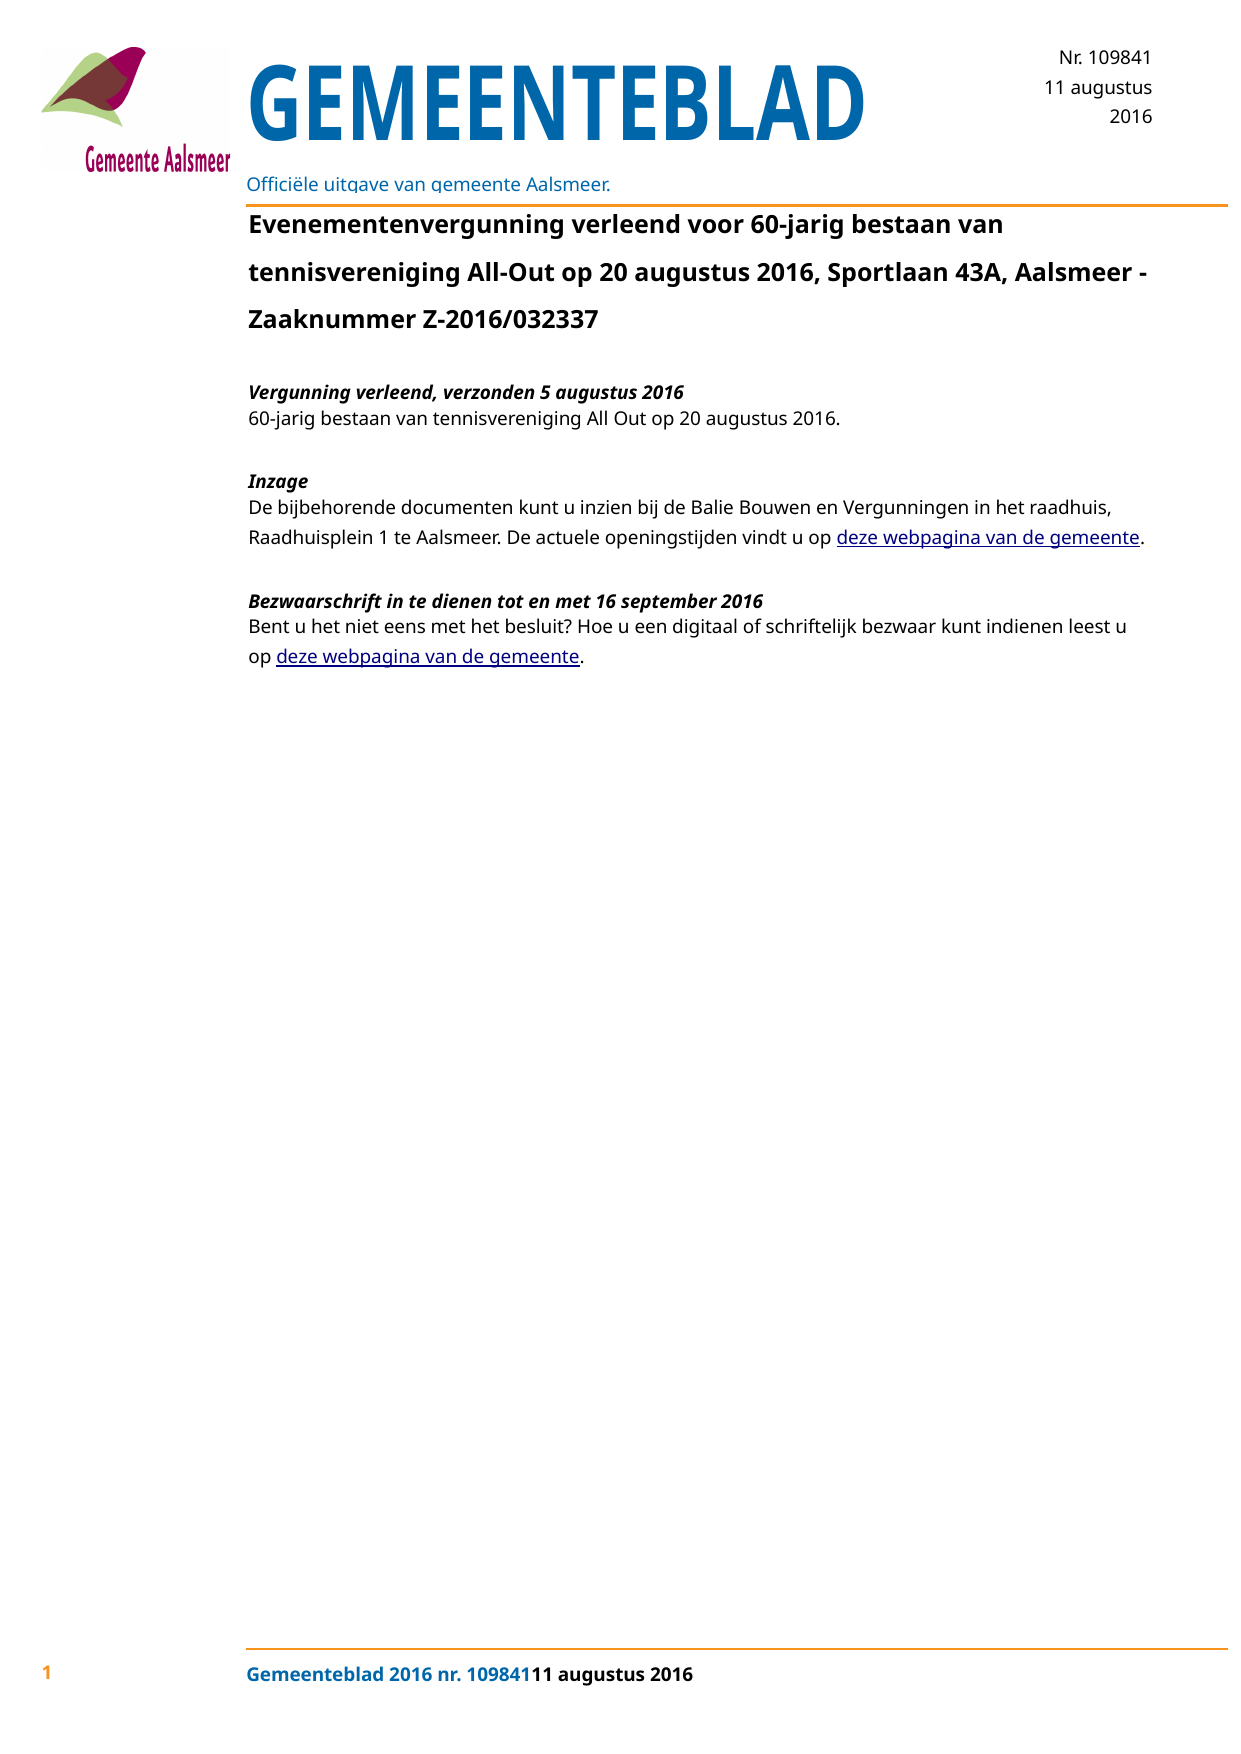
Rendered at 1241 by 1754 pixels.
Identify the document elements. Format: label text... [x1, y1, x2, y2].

text Bent u het niet eens met het besluit? Hoe u een digitaal of schriftelijk bezwaar kunt indienen leest u op deze webpagina van de gemeente. [248, 614, 1152, 669]
text Evenementenvergunning verleend voor 60-jarig bestaan van tennisvereniging All-Out op 20 augustus 2016, Sportlaan 43A, Aalsmeer - Zaaknummer Z-2016/032337 [248, 207, 1152, 336]
text Inzage [248, 469, 1152, 494]
text Vergunning verleend, verzonden 5 augustus 2016 [248, 379, 1152, 405]
text De bijbehorende documenten kunt u inzien bij de Balie Bouwen en Vergunningen in het raadhuis, Raadhuisplein 1 te Aalsmeer. De actuele openingstijden vindt u op deze webpagina van de gemeente. [248, 494, 1152, 550]
text 60-jarig bestaan van tennisvereniging All Out op 20 augustus 2016. [248, 405, 1152, 431]
text Bezwaarschrift in te dienen tot en met 16 september 2016 [248, 588, 1152, 614]
picture [41, 47, 231, 172]
